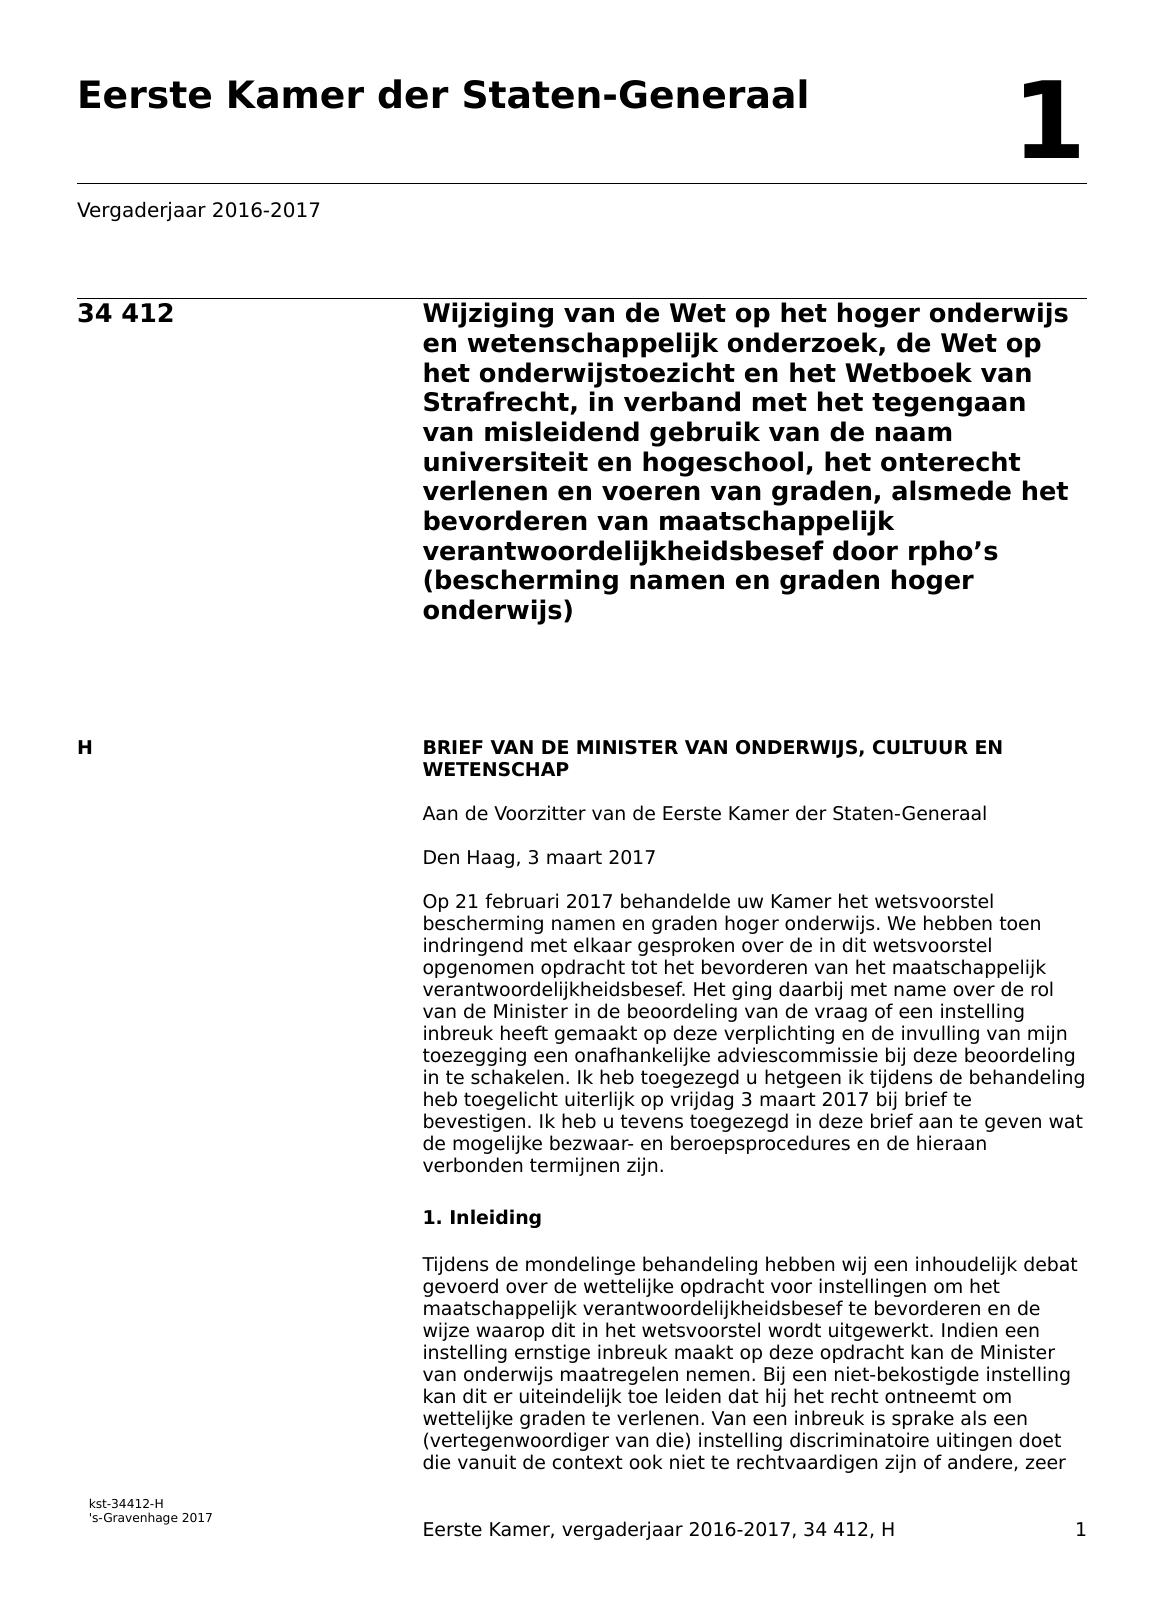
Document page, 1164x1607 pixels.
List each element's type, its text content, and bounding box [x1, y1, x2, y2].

text Tijdens de mondelinge behandeling hebben wij een inhoudelijk debat gevoerd over de wettelijke opdracht voor instellingen om het maatschappelijk verantwoordelijkheidsbesef te bevorderen en de wijze waarop dit in het wetsvoorstel wordt uitgewerkt. Indien een instelling ernstige inbreuk maakt op deze opdracht kan de Minister van onderwijs maatregelen nemen. Bij een niet-bekostigde instelling kan dit er uiteindelijk toe leiden dat hij het recht ontneemt om wettelijke graden te verlenen. Van een inbreuk is sprake als een (vertegenwoordiger van die) instelling discriminatoire uitingen doet die vanuit de context ook niet te rechtvaardigen zijn of andere, zeer [422, 1254, 1087, 1473]
text 's-Gravenhage 2017 [88, 1511, 323, 1525]
table_header Eerste Kamer der Staten-Generaal [77, 59, 886, 183]
table_cell Vergaderjaar 2016-2017 [77, 184, 1087, 298]
subtitle H BRIEF VAN DE MINISTER VAN ONDERWIJS, CULTUUR EN WETENSCHAP [77, 737, 1087, 781]
text Aan de Voorzitter van de Eerste Kamer der Staten-Generaal [422, 803, 1087, 825]
text kst-34412-H [88, 1497, 323, 1511]
subtitle 1. Inleiding [422, 1207, 1087, 1229]
subtitle 34 412 Wijziging van de Wet op het hoger onderwijs en wetenschappelijk onderzoek, de Wet op het onderwijstoezicht en het Wetboek van Strafrecht, in verband met het tegengaan van misleidend gebruik van de naam universiteit en hogeschool, het onterecht verlenen en voeren van graden, alsmede het bevorderen van maatschappelijk verantwoordelijkheidsbesef door rpho’s (bescherming namen en graden hoger onderwijs) [77, 299, 1087, 626]
text Op 21 februari 2017 behandelde uw Kamer het wetsvoorstel bescherming namen en graden hoger onderwijs. We hebben toen indringend met elkaar gesproken over de in dit wetsvoorstel opgenomen opdracht tot het bevorderen van het maatschappelijk verantwoordelijkheidsbesef. Het ging daarbij met name over de rol van de Minister in de beoordeling van de vraag of een instelling inbreuk heeft gemaakt op deze verplichting en de invulling van mijn toezegging een onafhankelijke adviescommissie bij deze beoordeling in te schakelen. Ik heb toegezegd u hetgeen ik tijdens de behandeling heb toegelicht uiterlijk op vrijdag 3 maart 2017 bij brief te bevestigen. Ik heb u tevens toegezegd in deze brief aan te geven wat de mogelijke bezwaar- en beroepsprocedures en de hieraan verbonden termijnen zijn. [422, 891, 1087, 1177]
text Den Haag, 3 maart 2017 [422, 847, 1087, 869]
table_header 1 [886, 59, 1087, 183]
